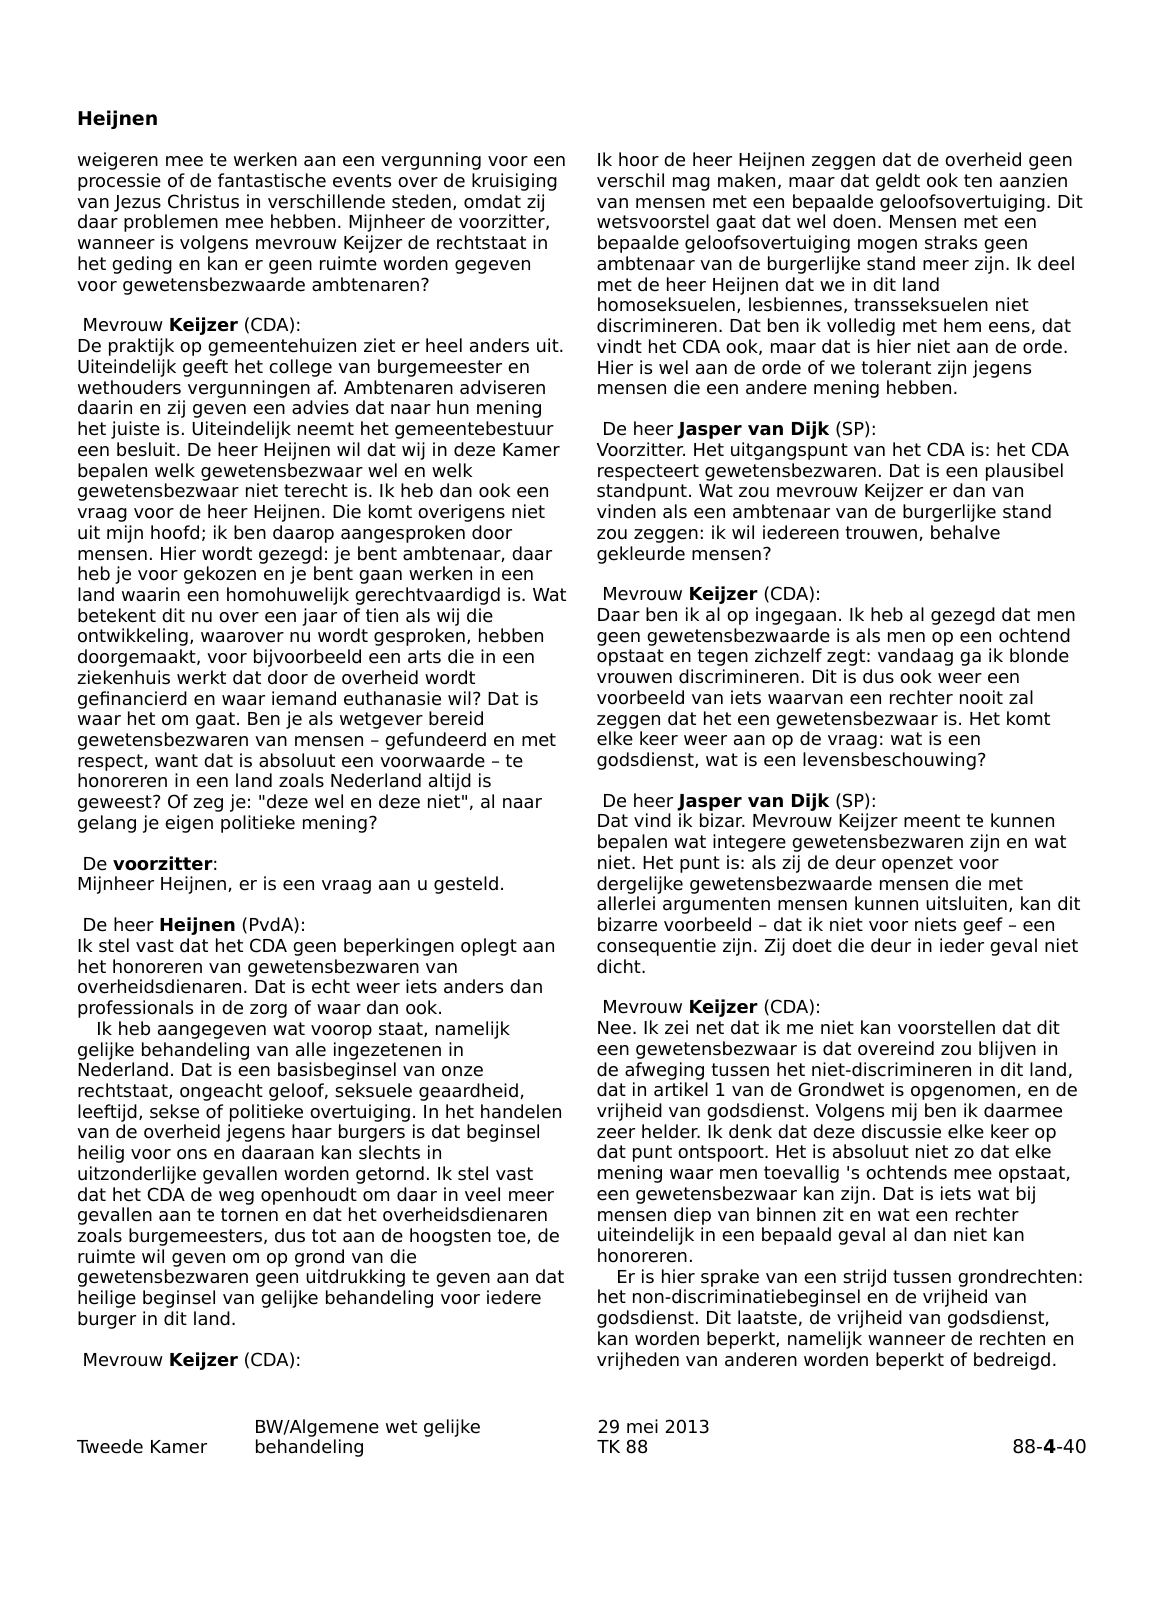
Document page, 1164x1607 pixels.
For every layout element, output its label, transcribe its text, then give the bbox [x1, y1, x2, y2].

text Ik stel vast dat het CDA geen beperkingen oplegt aan het honoreren van gewetensbezwaren van overheidsdienaren. Dat is echt weer iets anders dan professionals in de zorg of waar dan ook. [77, 936, 567, 1019]
text De heer Jasper van Dijk (SP): [596, 791, 1087, 811]
text Mijnheer Heijnen, er is een vraag aan u gesteld. [77, 874, 567, 895]
text Mevrouw Keijzer (CDA): [77, 315, 567, 336]
text De heer Heijnen (PvdA): [77, 915, 567, 936]
text Er is hier sprake van een strijd tussen grondrechten: het non-discriminatiebeginsel en de vrijheid van godsdienst. Dit laatste, de vrijheid van godsdienst, kan worden beperkt, namelijk wanneer de rechten en vrijheden van anderen worden beperkt of bedreigd. [596, 1267, 1087, 1370]
text Nee. Ik zei net dat ik me niet kan voorstellen dat dit een gewetensbezwaar is dat overeind zou blijven in de afweging tussen het niet-discrimineren in dit land, dat in artikel 1 van de Grondwet is opgenomen, en de vrijheid van godsdienst. Volgens mij ben ik daarmee zeer helder. Ik denk dat deze discussie elke keer op dat punt ontspoort. Het is absoluut niet zo dat elke mening waar men toevallig 's ochtends mee opstaat, een gewetensbezwaar kan zijn. Dat is iets wat bij mensen diep van binnen zit en wat een rechter uiteindelijk in een bepaald geval al dan niet kan honoreren. [596, 1018, 1087, 1267]
text Mevrouw Keijzer (CDA): [596, 997, 1087, 1018]
text Mevrouw Keijzer (CDA): [596, 584, 1087, 605]
text Daar ben ik al op ingegaan. Ik heb al gezegd dat men geen gewetensbezwaarde is als men op een ochtend opstaat en tegen zichzelf zegt: vandaag ga ik blonde vrouwen discrimineren. Dit is dus ook weer een voorbeeld van iets waarvan een rechter nooit zal zeggen dat het een gewetensbezwaar is. Het komt elke keer weer aan op de vraag: wat is een godsdienst, wat is een levensbeschouwing? [596, 605, 1087, 771]
text De praktijk op gemeentehuizen ziet er heel anders uit. Uiteindelijk geeft het college van burgemeester en wethouders vergunningen af. Ambtenaren adviseren daarin en zij geven een advies dat naar hun mening het juiste is. Uiteindelijk neemt het gemeentebestuur een besluit. De heer Heijnen wil dat wij in deze Kamer bepalen welk gewetensbezwaar wel en welk gewetensbezwaar niet terecht is. Ik heb dan ook een vraag voor de heer Heijnen. Die komt overigens niet uit mijn hoofd; ik ben daarop aangesproken door mensen. Hier wordt gezegd: je bent ambtenaar, daar heb je voor gekozen en je bent gaan werken in een land waarin een homohuwelijk gerechtvaardigd is. Wat betekent dit nu over een jaar of tien als wij die ontwikkeling, waarover nu wordt gesproken, hebben doorgemaakt, voor bijvoorbeeld een arts die in een ziekenhuis werkt dat door de overheid wordt gefinancierd en waar iemand euthanasie wil? Dat is waar het om gaat. Ben je als wetgever bereid gewetensbezwaren van mensen – gefundeerd en met respect, want dat is absoluut een voorwaarde – te honoreren in een land zoals Nederland altijd is geweest? Of zeg je: "deze wel en deze niet", al naar gelang je eigen politieke mening? [77, 336, 567, 833]
text De heer Jasper van Dijk (SP): [596, 419, 1087, 440]
text Ik hoor de heer Heijnen zeggen dat de overheid geen verschil mag maken, maar dat geldt ook ten aanzien van mensen met een bepaalde geloofsovertuiging. Dit wetsvoorstel gaat dat wel doen. Mensen met een bepaalde geloofsovertuiging mogen straks geen ambtenaar van de burgerlijke stand meer zijn. Ik deel met de heer Heijnen dat we in dit land homoseksuelen, lesbiennes, transseksuelen niet discrimineren. Dat ben ik volledig met hem eens, dat vindt het CDA ook, maar dat is hier niet aan de orde. Hier is wel aan de orde of we tolerant zijn jegens mensen die een andere mening hebben. [596, 150, 1087, 399]
text Mevrouw Keijzer (CDA): [77, 1349, 567, 1370]
text Dat vind ik bizar. Mevrouw Keijzer meent te kunnen bepalen wat integere gewetensbezwaren zijn en wat niet. Het punt is: als zij de deur openzet voor dergelijke gewetensbezwaarde mensen die met allerlei argumenten mensen kunnen uitsluiten, kan dit bizarre voorbeeld – dat ik niet voor niets geef – een consequentie zijn. Zij doet die deur in ieder geval niet dicht. [596, 811, 1087, 977]
text De voorzitter: [77, 853, 567, 874]
text Ik heb aangegeven wat voorop staat, namelijk gelijke behandeling van alle ingezetenen in Nederland. Dat is een basisbeginsel van onze rechtstaat, ongeacht geloof, seksuele geaardheid, leeftijd, sekse of politieke overtuiging. In het handelen van de overheid jegens haar burgers is dat beginsel heilig voor ons en daaraan kan slechts in uitzonderlijke gevallen worden getornd. Ik stel vast dat het CDA de weg openhoudt om daar in veel meer gevallen aan te tornen en dat het overheidsdienaren zoals burgemeesters, dus tot aan de hoogsten toe, de ruimte wil geven om op grond van die gewetensbezwaren geen uitdrukking te geven aan dat heilige beginsel van gelijke behandeling voor iedere burger in dit land. [77, 1019, 567, 1329]
text Voorzitter. Het uitgangspunt van het CDA is: het CDA respecteert gewetensbezwaren. Dat is een plausibel standpunt. Wat zou mevrouw Keijzer er dan van vinden als een ambtenaar van de burgerlijke stand zou zeggen: ik wil iedereen trouwen, behalve gekleurde mensen? [596, 440, 1087, 564]
text weigeren mee te werken aan een vergunning voor een processie of de fantastische events over de kruisiging van Jezus Christus in verschillende steden, omdat zij daar problemen mee hebben. Mijnheer de voorzitter, wanneer is volgens mevrouw Keijzer de rechtstaat in het geding en kan er geen ruimte worden gegeven voor gewetensbezwaarde ambtenaren? [77, 150, 567, 295]
